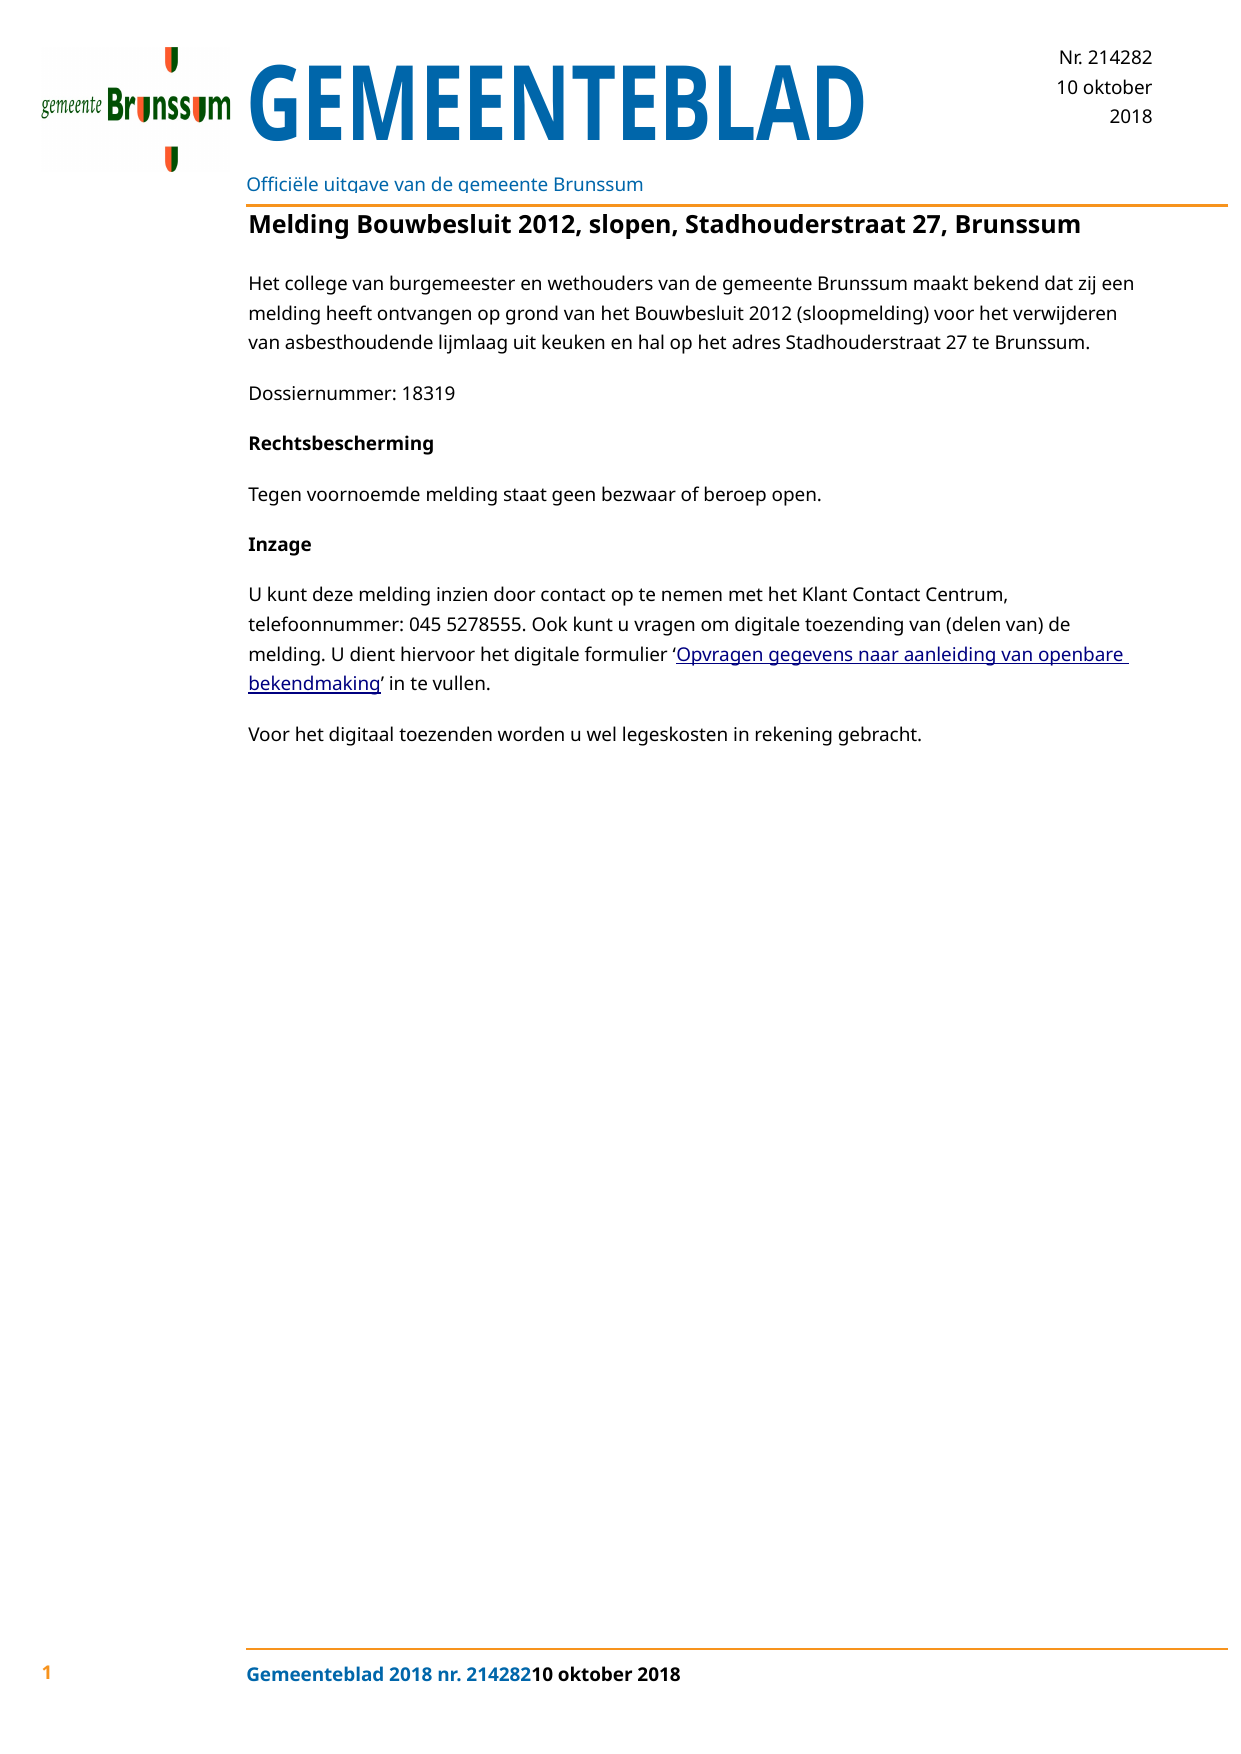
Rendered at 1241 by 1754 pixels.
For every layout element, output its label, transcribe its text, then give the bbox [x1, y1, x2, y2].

text Melding Bouwbesluit 2012, slopen, Stadhouderstraat 27, Brunssum [248, 207, 1152, 241]
text U kunt deze melding inzien door contact op te nemen met het Klant Contact Centrum, telefoonnummer: 045 5278555. Ook kunt u vragen om digitale toezending van (delen van) de melding. U dient hiervoor het digitale formulier ‘Opvragen gegevens naar aanleiding van openbare bekendmaking’ in te vullen. [248, 582, 1152, 696]
text Het college van burgemeester en wethouders van de gemeente Brunssum maakt bekend dat zij een melding heeft ontvangen op grond van het Bouwbesluit 2012 (sloopmelding) voor het verwijderen van asbesthoudende lijmlaag uit keuken en hal op het adres Stadhouderstraat 27 te Brunssum. [248, 270, 1152, 355]
text Inzage [248, 531, 1152, 557]
text Dossiernummer: 18319 [248, 380, 1152, 406]
picture [41, 47, 231, 172]
text Rechtsbescherming [248, 430, 1152, 456]
text Voor het digitaal toezenden worden u wel legeskosten in rekening gebracht. [248, 721, 1152, 746]
text Tegen voornoemde melding staat geen bezwaar of beroep open. [248, 481, 1152, 506]
